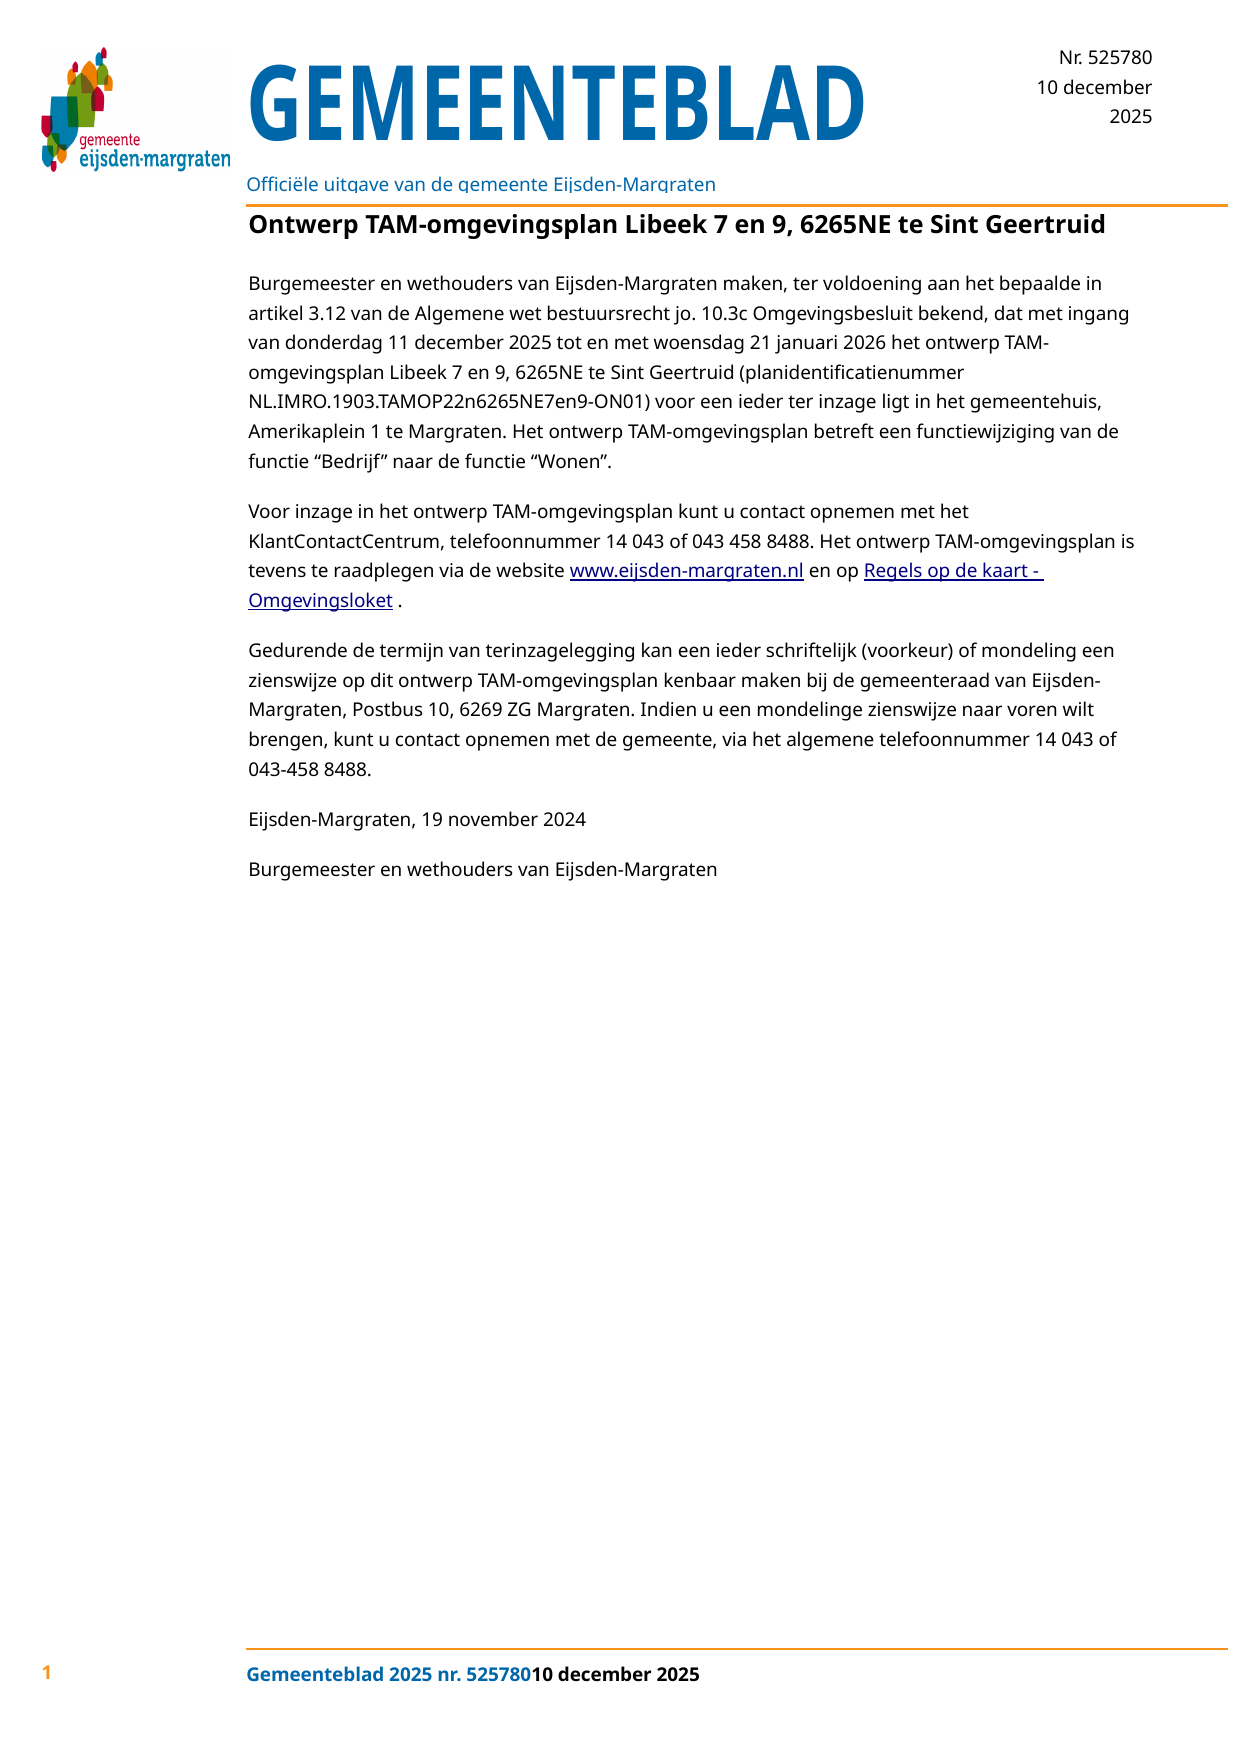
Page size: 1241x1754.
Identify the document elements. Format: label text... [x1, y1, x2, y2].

picture [41, 47, 231, 172]
text Burgemeester en wethouders van Eijsden-Margraten maken, ter voldoening aan het bepaalde in artikel 3.12 van de Algemene wet bestuursrecht jo. 10.3c Omgevingsbesluit bekend, dat met ingang van donderdag 11 december 2025 tot en met woensdag 21 januari 2026 het ontwerp TAM-omgevingsplan Libeek 7 en 9, 6265NE te Sint Geertruid (planidentificatienummer NL.IMRO.1903.TAMOP22n6265NE7en9-ON01) voor een ieder ter inzage ligt in het gemeentehuis, Amerikaplein 1 te Margraten. Het ontwerp TAM-omgevingsplan betreft een functiewijziging van de functie “Bedrijf” naar de functie “Wonen”. [248, 270, 1152, 473]
text Eijsden-Margraten, 19 november 2024 [248, 806, 1152, 832]
text Gedurende de termijn van terinzagelegging kan een ieder schriftelijk (voorkeur) of mondeling een zienswijze op dit ontwerp TAM-omgevingsplan kenbaar maken bij de gemeenteraad van Eijsden-Margraten, Postbus 10, 6269 ZG Margraten. Indien u een mondelinge zienswijze naar voren wilt brengen, kunt u contact opnemen met de gemeente, via het algemene telefoonnummer 14 043 of 043-458 8488. [248, 637, 1152, 781]
text Voor inzage in het ontwerp TAM-omgevingsplan kunt u contact opnemen met het KlantContactCentrum, telefoonnummer 14 043 of 043 458 8488. Het ontwerp TAM-omgevingsplan is tevens te raadplegen via de website www.eijsden-margraten.nl en op Regels op de kaart - Omgevingsloket . [248, 498, 1152, 613]
text Burgemeester en wethouders van Eijsden-Margraten [248, 857, 1152, 882]
text Ontwerp TAM-omgevingsplan Libeek 7 en 9, 6265NE te Sint Geertruid [248, 207, 1152, 241]
